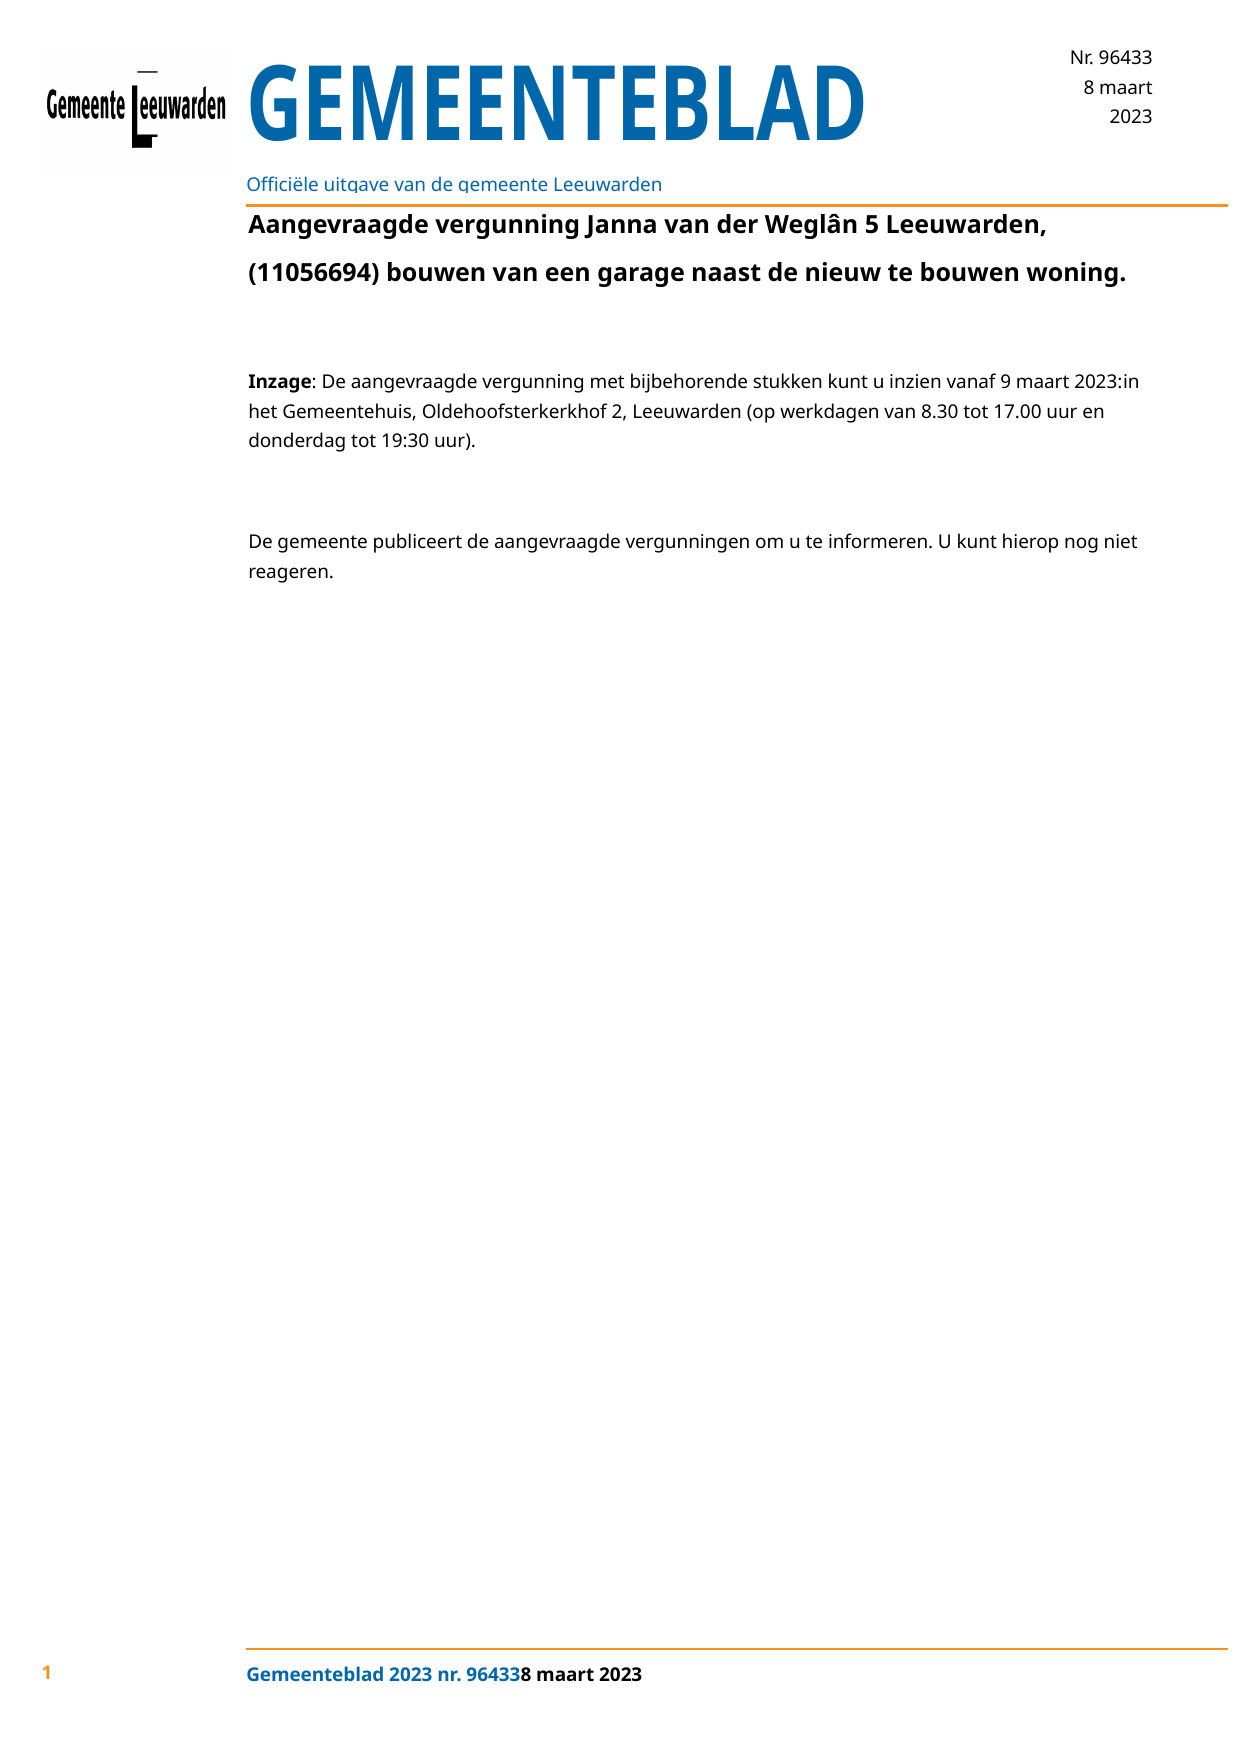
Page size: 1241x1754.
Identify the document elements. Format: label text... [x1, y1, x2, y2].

text Aangevraagde vergunning Janna van der Weglân 5 Leeuwarden, (11056694) bouwen van een garage naast de nieuw te bouwen woning. [248, 207, 1152, 288]
picture [41, 47, 231, 172]
text De gemeente publiceert de aangevraagde vergunningen om u te informeren. U kunt hierop nog niet reageren. [248, 528, 1152, 584]
text Inzage: De aangevraagde vergunning met bijbehorende stukken kunt u inzien vanaf 9 maart 2023:in het Gemeentehuis, Oldehoofsterkerkhof 2, Leeuwarden (op werkdagen van 8.30 tot 17.00 uur en donderdag tot 19:30 uur). [248, 368, 1152, 453]
